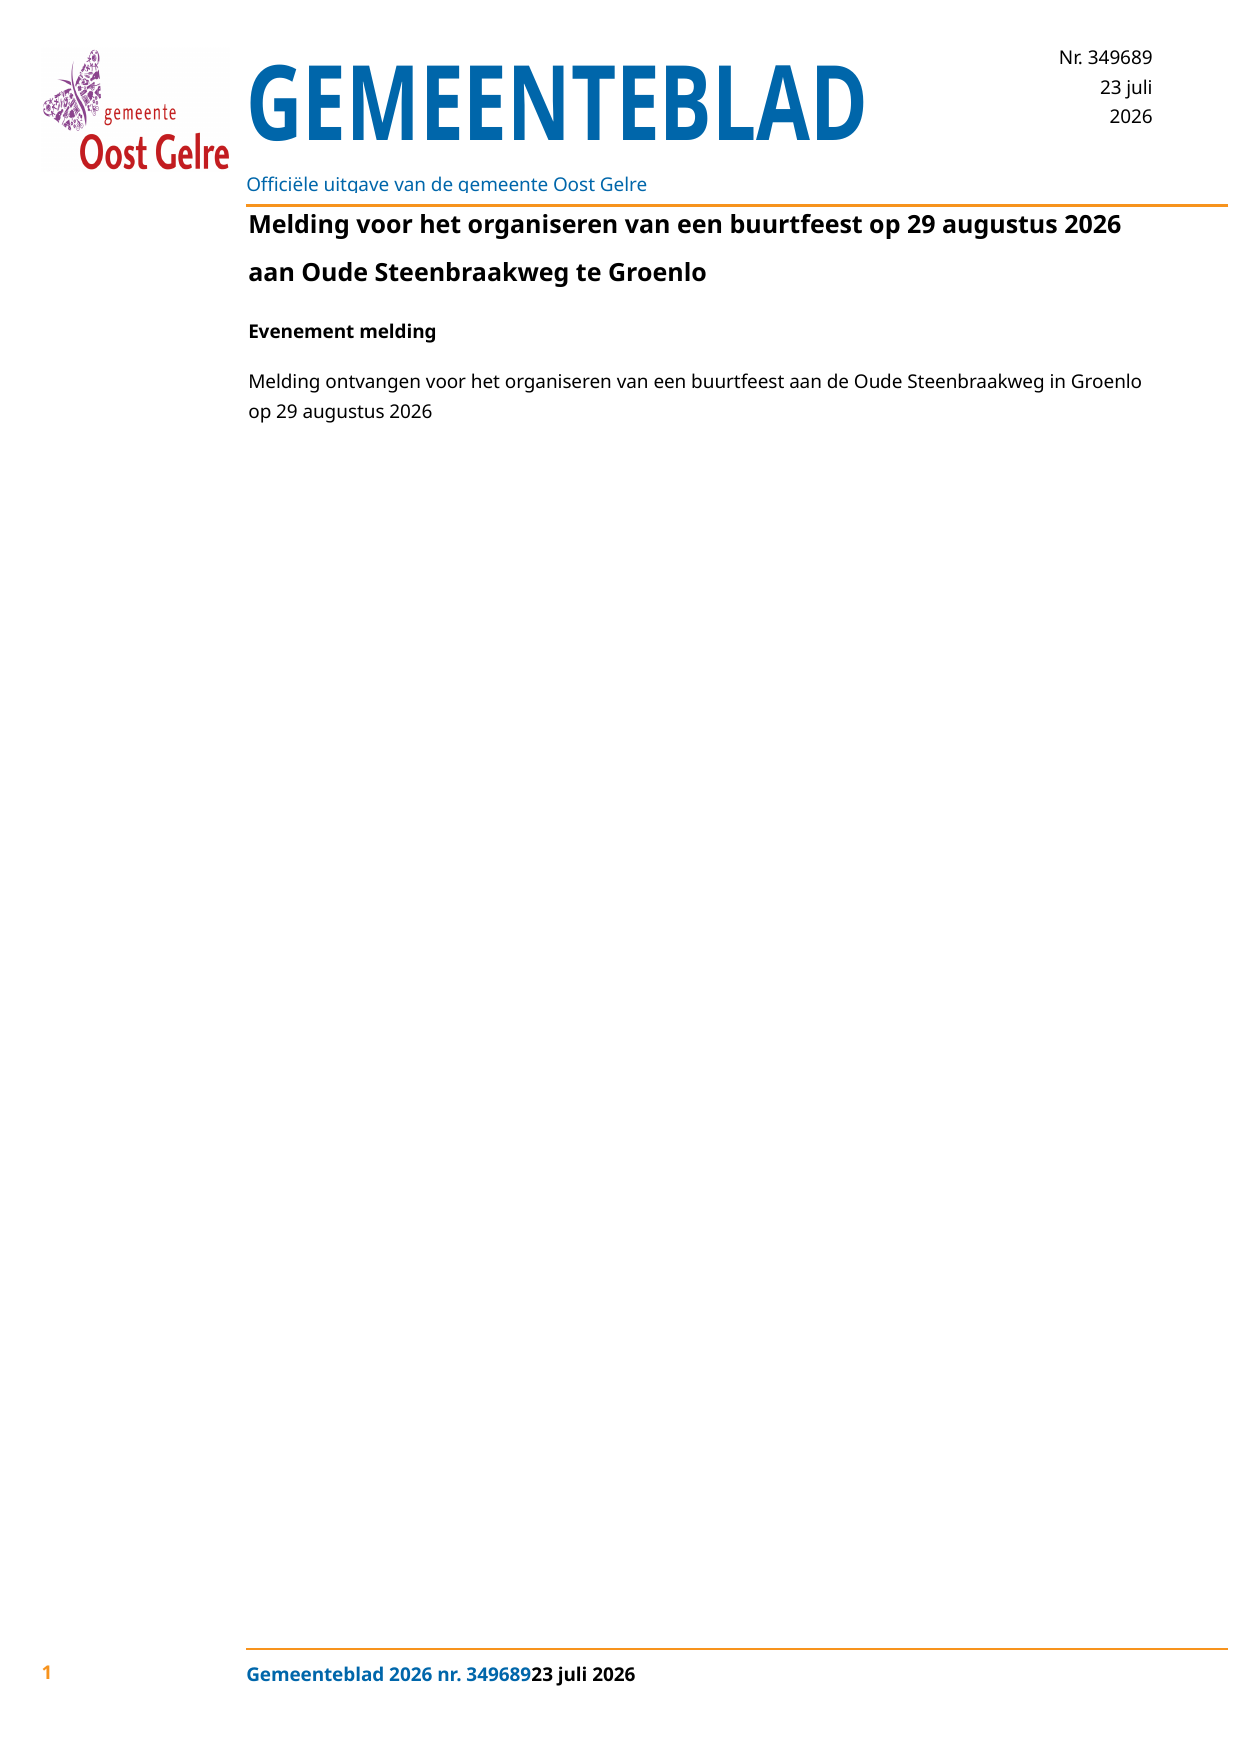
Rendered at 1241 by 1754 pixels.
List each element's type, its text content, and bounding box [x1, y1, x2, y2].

text Melding voor het organiseren van een buurtfeest op 29 augustus 2026 aan Oude Steenbraakweg te Groenlo [248, 207, 1152, 288]
text Melding ontvangen voor het organiseren van een buurtfeest aan de Oude Steenbraakweg in Groenlo op 29 augustus 2026 [248, 368, 1152, 424]
text Evenement melding [248, 318, 1152, 344]
picture [41, 47, 231, 172]
